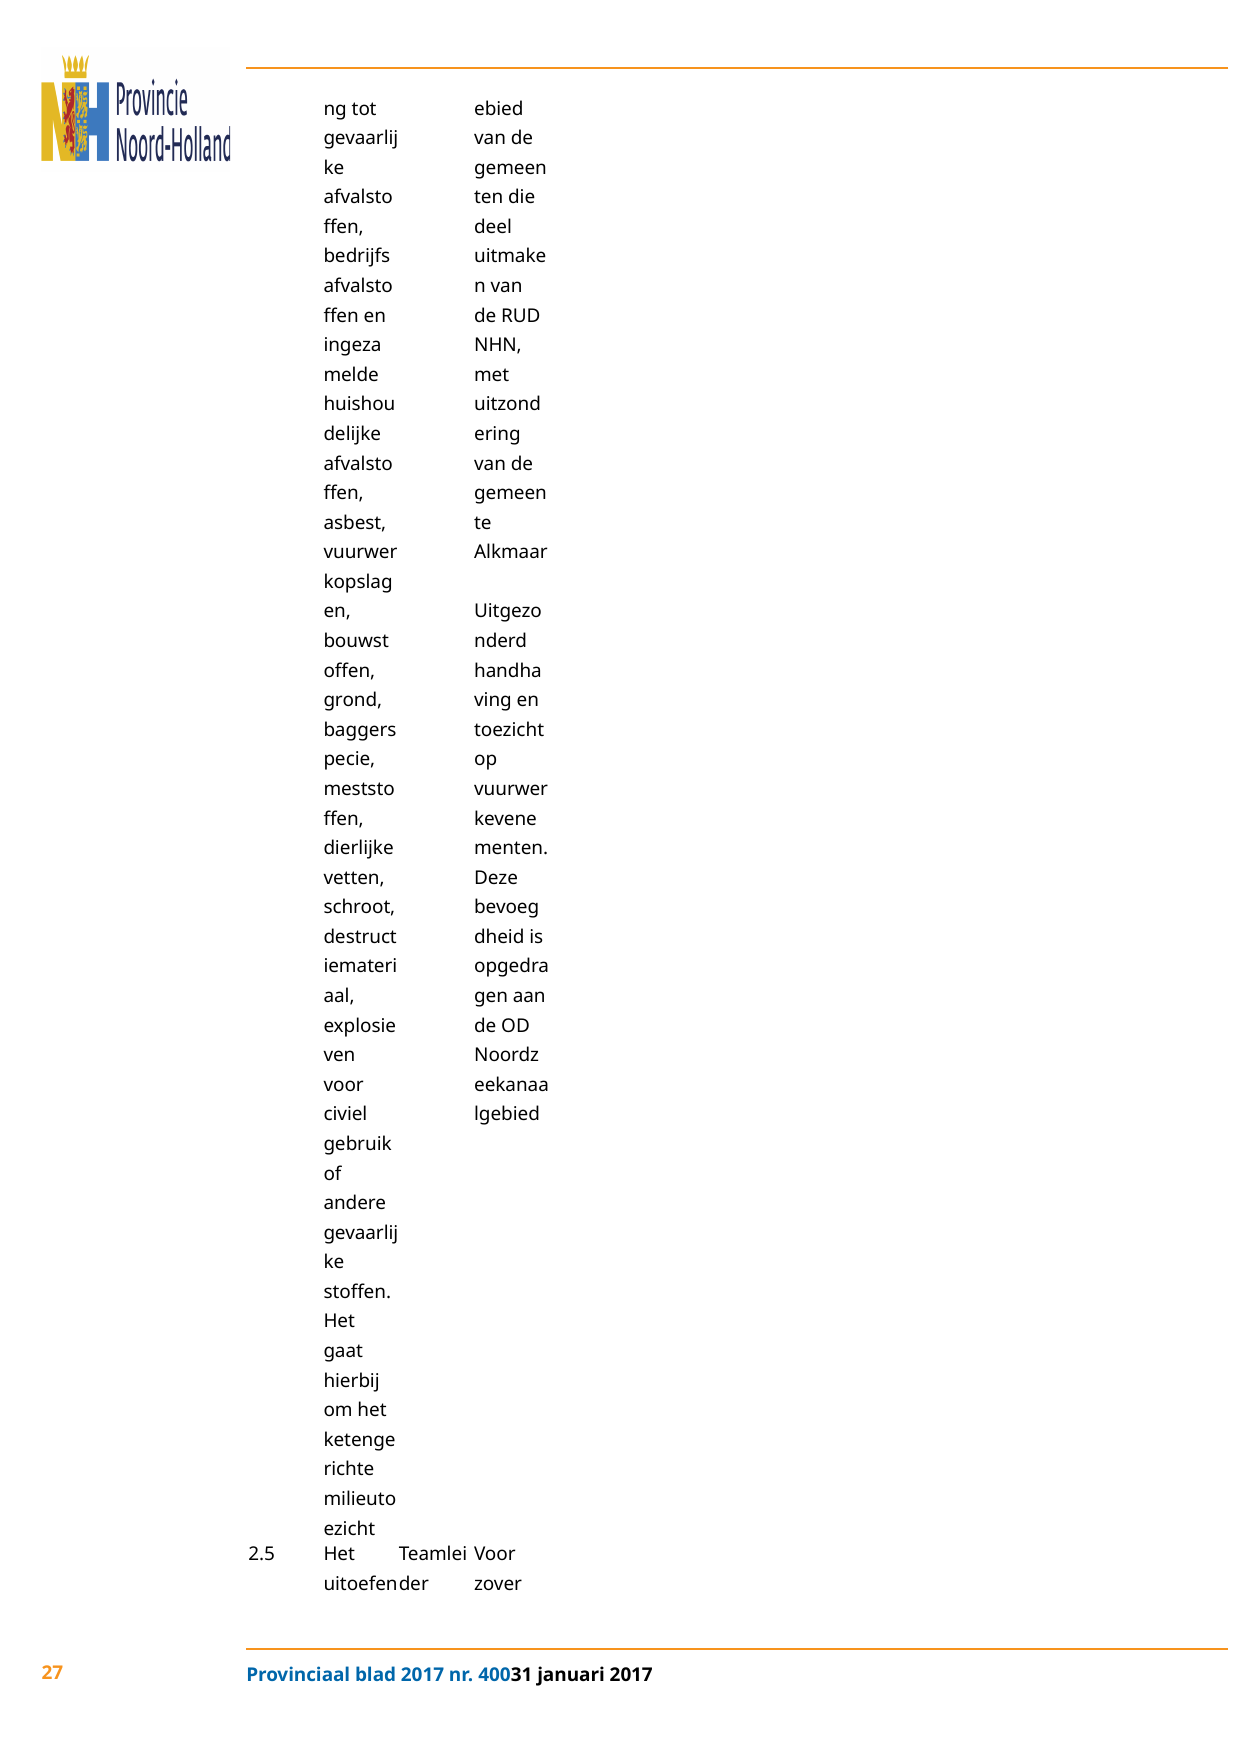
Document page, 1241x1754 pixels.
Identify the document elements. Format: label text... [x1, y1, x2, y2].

picture [41, 47, 231, 172]
table_cell [399, 95, 474, 1541]
table_cell Teamleider [399, 1541, 474, 1596]
table_cell ebied van de gemeenten die deel uitmaken van de RUD NHN, met uitzondering van de gemeente Alkmaar Uitgezonderd handhaving en toezicht op vuurwerkevenementen. Deze bevoegdheid is opgedragen aan de OD Noordzeekanaalgebied [474, 95, 549, 1541]
table_cell Voor zover [474, 1541, 549, 1596]
table_cell 2.5 [248, 1541, 323, 1596]
table_cell Het uitoefen [323, 1541, 398, 1596]
table_cell ng tot gevaarlijke afvalstoffen, bedrijfsafvalstoffen en ingezamelde huishoudelijke afvalstoffen, asbest, vuurwerkopslagen, bouwstoffen, grond, baggerspecie, meststoffen, dierlijke vetten, schroot, destructiemateriaal, explosieven voor civiel gebruik of andere gevaarlijke stoffen. Het gaat hierbij om het ketengerichte milieutoezicht [323, 95, 398, 1541]
table_cell [248, 95, 323, 1541]
